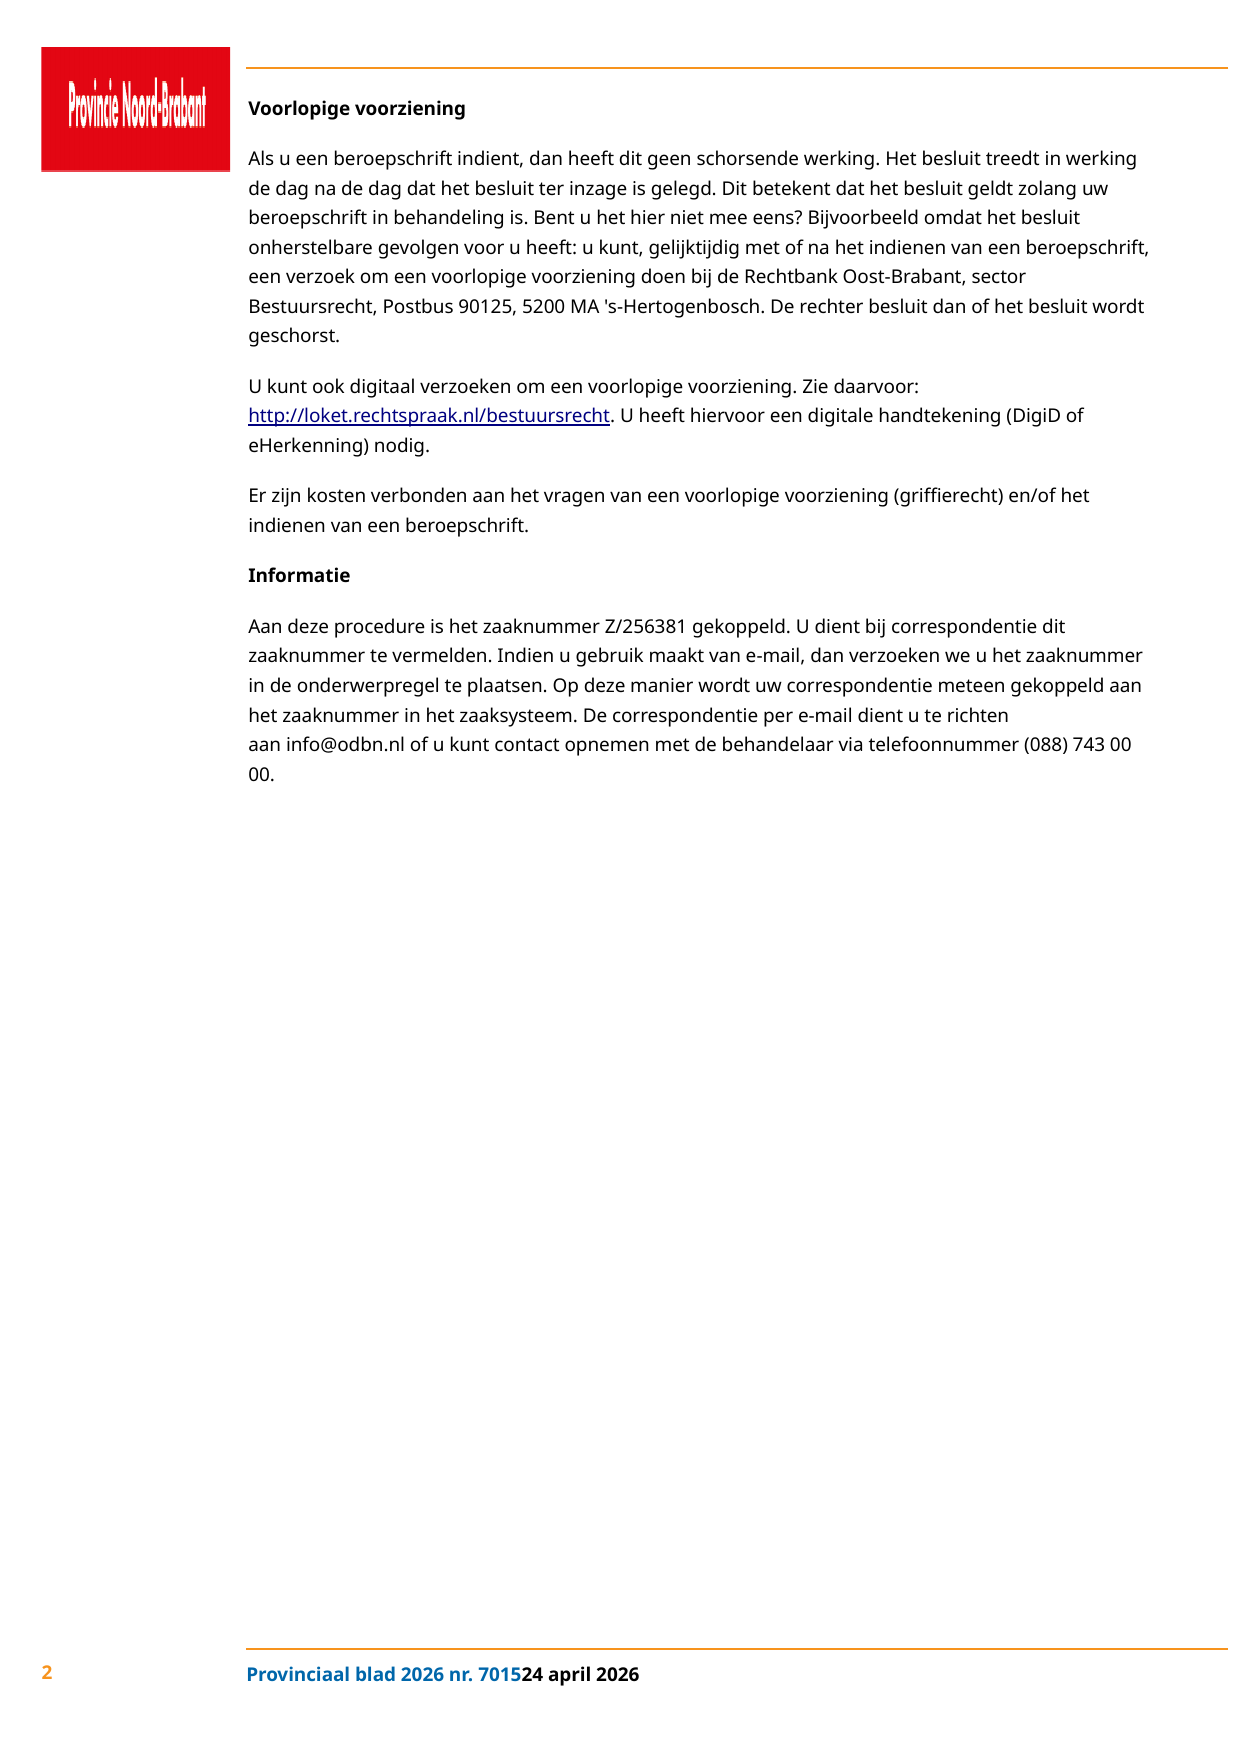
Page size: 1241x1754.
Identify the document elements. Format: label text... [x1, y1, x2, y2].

text Als u een beroepschrift indient, dan heeft dit geen schorsende werking. Het besluit treedt in werking de dag na de dag dat het besluit ter inzage is gelegd. Dit betekent dat het besluit geldt zolang uw beroepschrift in behandeling is. Bent u het hier niet mee eens? Bijvoorbeeld omdat het besluit onherstelbare gevolgen voor u heeft: u kunt, gelijktijdig met of na het indienen van een beroepschrift, een verzoek om een voorlopige voorziening doen bij de Rechtbank Oost-Brabant, sector Bestuursrecht, Postbus 90125, 5200 MA 's‑Hertogenbosch. De rechter besluit dan of het besluit wordt geschorst. [248, 145, 1152, 348]
text Voorlopige voorziening [248, 95, 1152, 121]
text Er zijn kosten verbonden aan het vragen van een voorlopige voorziening (griffierecht) en/of het indienen van een beroepschrift. [248, 483, 1152, 538]
text Aan deze procedure is het zaaknummer Z/256381 gekoppeld. U dient bij correspondentie dit zaaknummer te vermelden. Indien u gebruik maakt van e-mail, dan verzoeken we u het zaaknummer in de onderwerpregel te plaatsen. Op deze manier wordt uw correspondentie meteen gekoppeld aan het zaaknummer in het zaaksysteem. De correspondentie per e-mail dient u te richten aan info@odbn.nl of u kunt contact opnemen met de behandelaar via telefoonnummer (088) 743 00 00. [248, 613, 1152, 787]
text U kunt ook digitaal verzoeken om een voorlopige voorziening. Zie daarvoor: http://loket.rechtspraak.nl/bestuursrecht. U heeft hiervoor een digitale handtekening (DigiD of eHerkenning) nodig. [248, 373, 1152, 458]
picture [41, 47, 231, 172]
text Informatie [248, 563, 1152, 588]
